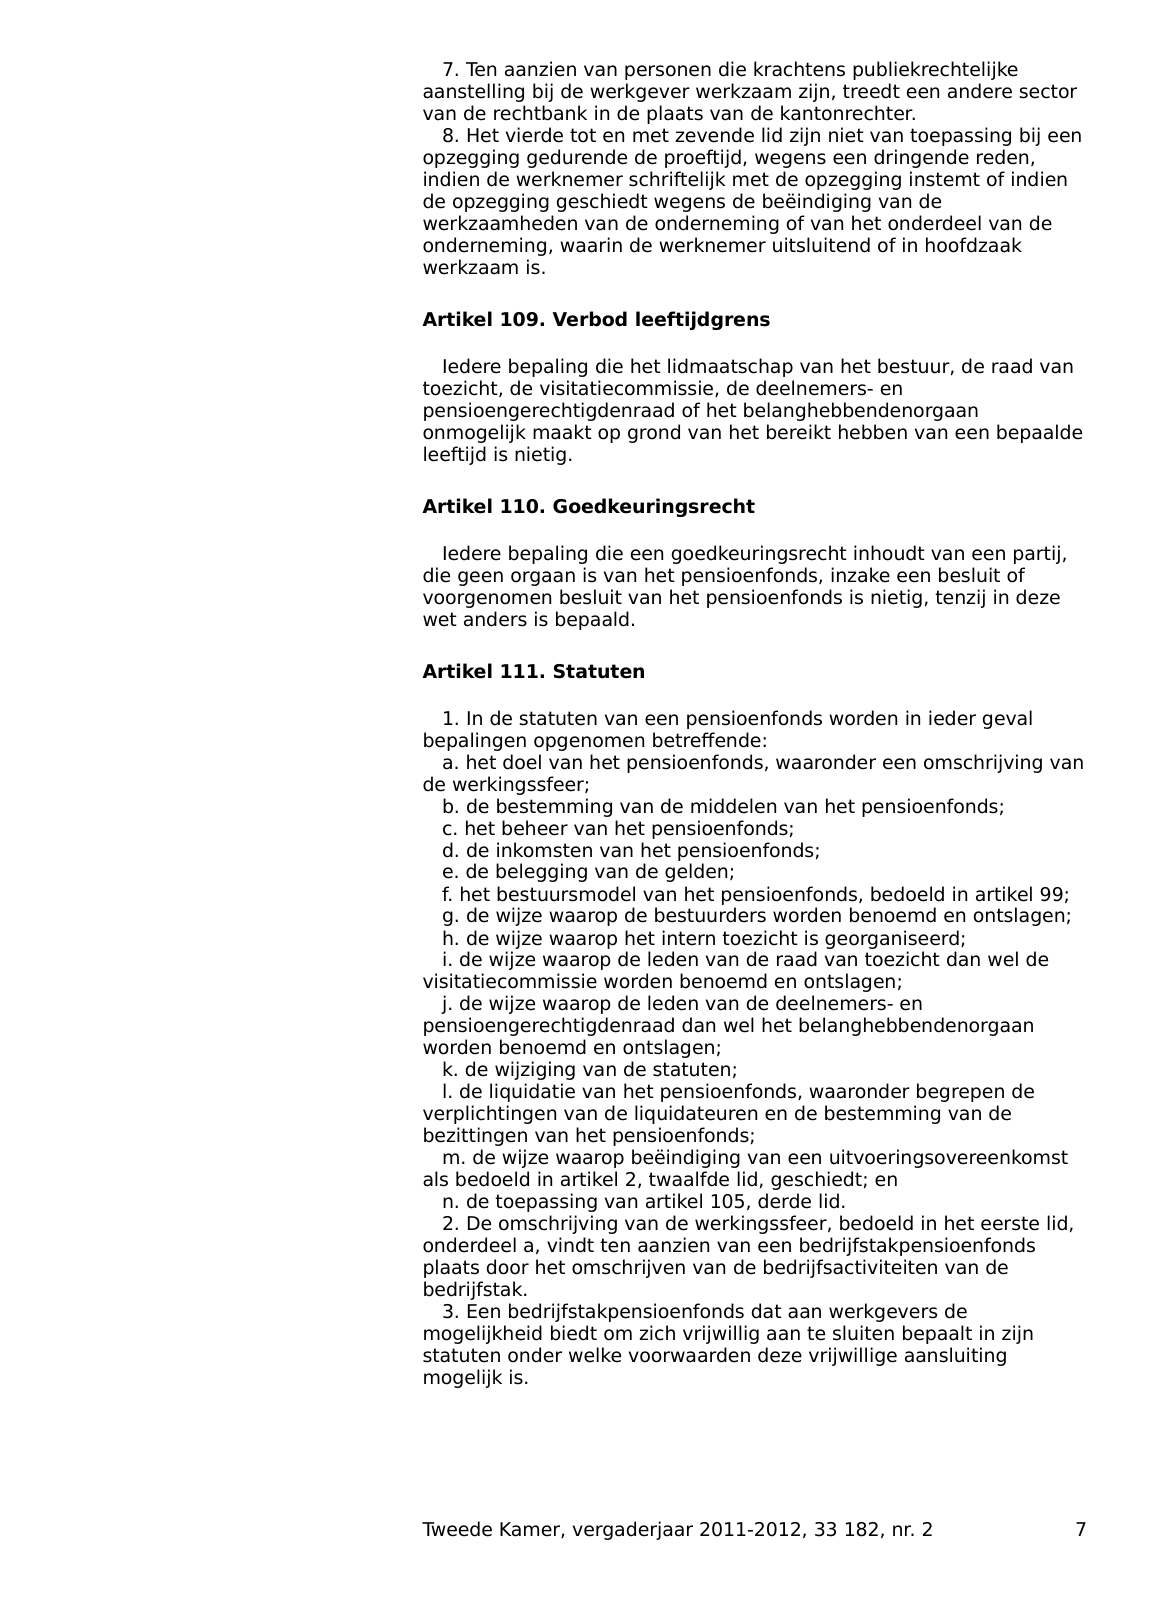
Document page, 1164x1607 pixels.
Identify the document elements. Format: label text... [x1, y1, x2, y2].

subtitle Artikel 111. Statuten [422, 661, 1087, 683]
subtitle Artikel 109. Verbod leeftijdgrens [422, 309, 1087, 331]
text g. de wijze waarop de bestuurders worden benoemd en ontslagen; [422, 905, 1087, 927]
text e. de belegging van de gelden; [422, 861, 1087, 883]
text m. de wijze waarop beëindiging van een uitvoeringsovereenkomst als bedoeld in artikel 2, twaalfde lid, geschiedt; en [422, 1147, 1087, 1191]
text i. de wijze waarop de leden van de raad van toezicht dan wel de visitatiecommissie worden benoemd en ontslagen; [422, 949, 1087, 993]
text f. het bestuursmodel van het pensioenfonds, bedoeld in artikel 99; [422, 883, 1087, 905]
text k. de wijziging van de statuten; [422, 1059, 1087, 1081]
subtitle Artikel 110. Goedkeuringsrecht [422, 496, 1087, 518]
text 8. Het vierde tot en met zevende lid zijn niet van toepassing bij een opzegging gedurende de proeftijd, wegens een dringende reden, indien de werknemer schriftelijk met de opzegging instemt of indien de opzegging geschiedt wegens de beëindiging van de werkzaamheden van de onderneming of van het onderdeel van de onderneming, waarin de werknemer uitsluitend of in hoofdzaak werkzaam is. [422, 125, 1087, 279]
text 7. Ten aanzien van personen die krachtens publiekrechtelijke aanstelling bij de werkgever werkzaam zijn, treedt een andere sector van de rechtbank in de plaats van de kantonrechter. [422, 59, 1087, 125]
text Iedere bepaling die het lidmaatschap van het bestuur, de raad van toezicht, de visitatiecommissie, de deelnemers- en pensioengerechtigdenraad of het belanghebbendenorgaan onmogelijk maakt op grond van het bereikt hebben van een bepaalde leeftijd is nietig. [422, 356, 1087, 466]
text 3. Een bedrijfstakpensioenfonds dat aan werkgevers de mogelijkheid biedt om zich vrijwillig aan te sluiten bepaalt in zijn statuten onder welke voorwaarden deze vrijwillige aansluiting mogelijk is. [422, 1301, 1087, 1389]
text c. het beheer van het pensioenfonds; [422, 817, 1087, 839]
text j. de wijze waarop de leden van de deelnemers- en pensioengerechtigdenraad dan wel het belanghebbendenorgaan worden benoemd en ontslagen; [422, 993, 1087, 1059]
text n. de toepassing van artikel 105, derde lid. [422, 1191, 1087, 1213]
text Iedere bepaling die een goedkeuringsrecht inhoudt van een partij, die geen orgaan is van het pensioenfonds, inzake een besluit of voorgenomen besluit van het pensioenfonds is nietig, tenzij in deze wet anders is bepaald. [422, 543, 1087, 631]
text 1. In de statuten van een pensioenfonds worden in ieder geval bepalingen opgenomen betreffende: [422, 708, 1087, 752]
text h. de wijze waarop het intern toezicht is georganiseerd; [422, 927, 1087, 949]
text l. de liquidatie van het pensioenfonds, waaronder begrepen de verplichtingen van de liquidateuren en de bestemming van de bezittingen van het pensioenfonds; [422, 1081, 1087, 1147]
text d. de inkomsten van het pensioenfonds; [422, 839, 1087, 861]
text a. het doel van het pensioenfonds, waaronder een omschrijving van de werkingssfeer; [422, 752, 1087, 796]
text b. de bestemming van de middelen van het pensioenfonds; [422, 796, 1087, 817]
text 2. De omschrijving van de werkingssfeer, bedoeld in het eerste lid, onderdeel a, vindt ten aanzien van een bedrijfstakpensioenfonds plaats door het omschrijven van de bedrijfsactiviteiten van de bedrijfstak. [422, 1213, 1087, 1301]
